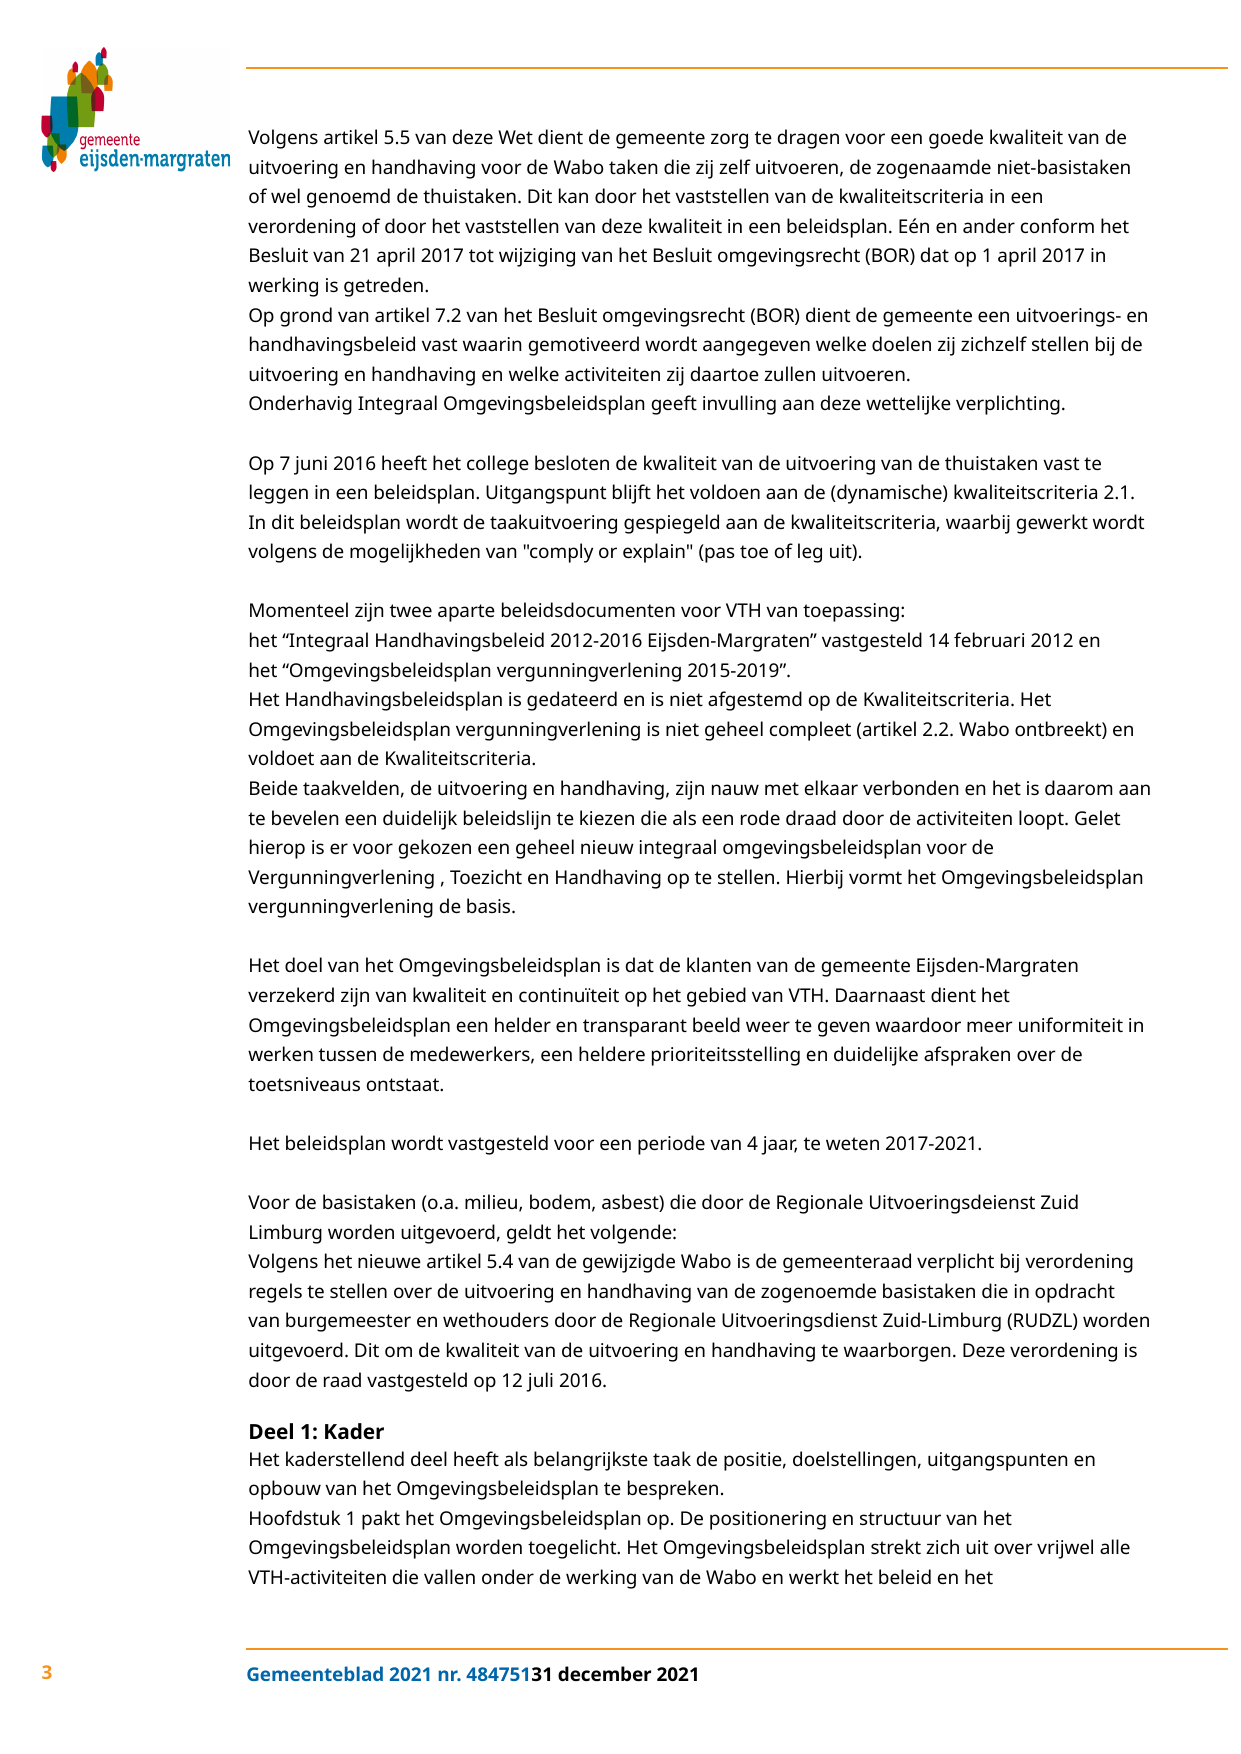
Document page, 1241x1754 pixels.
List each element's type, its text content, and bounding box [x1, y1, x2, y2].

text het “Integraal Handhavingsbeleid 2012-2016 Eijsden-Margraten” vastgesteld 14 februari 2012 en [248, 627, 1152, 653]
text Volgens artikel 5.5 van deze Wet dient de gemeente zorg te dragen voor een goede kwaliteit van de uitvoering en handhaving voor de Wabo taken die zij zelf uitvoeren, de zogenaamde niet-basistaken of wel genoemd de thuistaken. Dit kan door het vaststellen van de kwaliteitscriteria in een verordening of door het vaststellen van deze kwaliteit in een beleidsplan. Eén en ander conform het Besluit van 21 april 2017 tot wijziging van het Besluit omgevingsrecht (BOR) dat op 1 april 2017 in werking is getreden. [248, 124, 1152, 298]
text Op 7 juni 2016 heeft het college besloten de kwaliteit van de uitvoering van de thuistaken vast te leggen in een beleidsplan. Uitgangspunt blijft het voldoen aan de (dynamische) kwaliteitscriteria 2.1. In dit beleidsplan wordt de taakuitvoering gespiegeld aan de kwaliteitscriteria, waarbij gewerkt wordt volgens de mogelijkheden van "comply or explain" (pas toe of leg uit). [248, 450, 1152, 564]
text Deel 1: Kader [248, 1417, 1152, 1446]
text Momenteel zijn twee aparte beleidsdocumenten voor VTH van toepassing: [248, 598, 1152, 623]
text Het doel van het Omgevingsbeleidsplan is dat de klanten van de gemeente Eijsden-Margraten verzekerd zijn van kwaliteit en continuïteit op het gebied van VTH. Daarnaast dient het Omgevingsbeleidsplan een helder en transparant beeld weer te geven waardoor meer uniformiteit in werken tussen de medewerkers, een heldere prioriteitsstelling en duidelijke afspraken over de toetsniveaus ontstaat. [248, 953, 1152, 1097]
text Voor de basistaken (o.a. milieu, bodem, asbest) die door de Regionale Uitvoeringsdeienst Zuid Limburg worden uitgevoerd, geldt het volgende: [248, 1189, 1152, 1245]
text het “Omgevingsbeleidsplan vergunningverlening 2015-2019”. [248, 657, 1152, 683]
text Beide taakvelden, de uitvoering en handhaving, zijn nauw met elkaar verbonden en het is daarom aan te bevelen een duidelijk beleidslijn te kiezen die als een rode draad door de activiteiten loopt. Gelet hierop is er voor gekozen een geheel nieuw integraal omgevingsbeleidsplan voor de Vergunningverlening , Toezicht en Handhaving op te stellen. Hierbij vormt het Omgevingsbeleidsplan vergunningverlening de basis. [248, 775, 1152, 919]
text Op grond van artikel 7.2 van het Besluit omgevingsrecht (BOR) dient de gemeente een uitvoerings- en handhavingsbeleid vast waarin gemotiveerd wordt aangegeven welke doelen zij zichzelf stellen bij de uitvoering en handhaving en welke activiteiten zij daartoe zullen uitvoeren. [248, 302, 1152, 387]
text Hoofdstuk 1 pakt het Omgevingsbeleidsplan op. De positionering en structuur van het Omgevingsbeleidsplan worden toegelicht. Het Omgevingsbeleidsplan strekt zich uit over vrijwel alle VTH-activiteiten die vallen onder de werking van de Wabo en werkt het beleid en het [248, 1505, 1152, 1590]
picture [41, 47, 231, 172]
text Onderhavig Integraal Omgevingsbeleidsplan geeft invulling aan deze wettelijke verplichting. [248, 391, 1152, 416]
text Volgens het nieuwe artikel 5.4 van de gewijzigde Wabo is de gemeenteraad verplicht bij verordening regels te stellen over de uitvoering en handhaving van de zogenoemde basistaken die in opdracht van burgemeester en wethouders door de Regionale Uitvoeringsdienst Zuid-Limburg (RUDZL) worden uitgevoerd. Dit om de kwaliteit van de uitvoering en handhaving te waarborgen. Deze verordening is door de raad vastgesteld op 12 juli 2016. [248, 1248, 1152, 1393]
text Het kaderstellend deel heeft als belangrijkste taak de positie, doelstellingen, uitgangspunten en opbouw van het Omgevingsbeleidsplan te bespreken. [248, 1446, 1152, 1501]
text Het beleidsplan wordt vastgesteld voor een periode van 4 jaar, te weten 2017-2021. [248, 1130, 1152, 1156]
text Het Handhavingsbeleidsplan is gedateerd en is niet afgestemd op de Kwaliteitscriteria. Het Omgevingsbeleidsplan vergunningverlening is niet geheel compleet (artikel 2.2. Wabo ontbreekt) en voldoet aan de Kwaliteitscriteria. [248, 686, 1152, 771]
